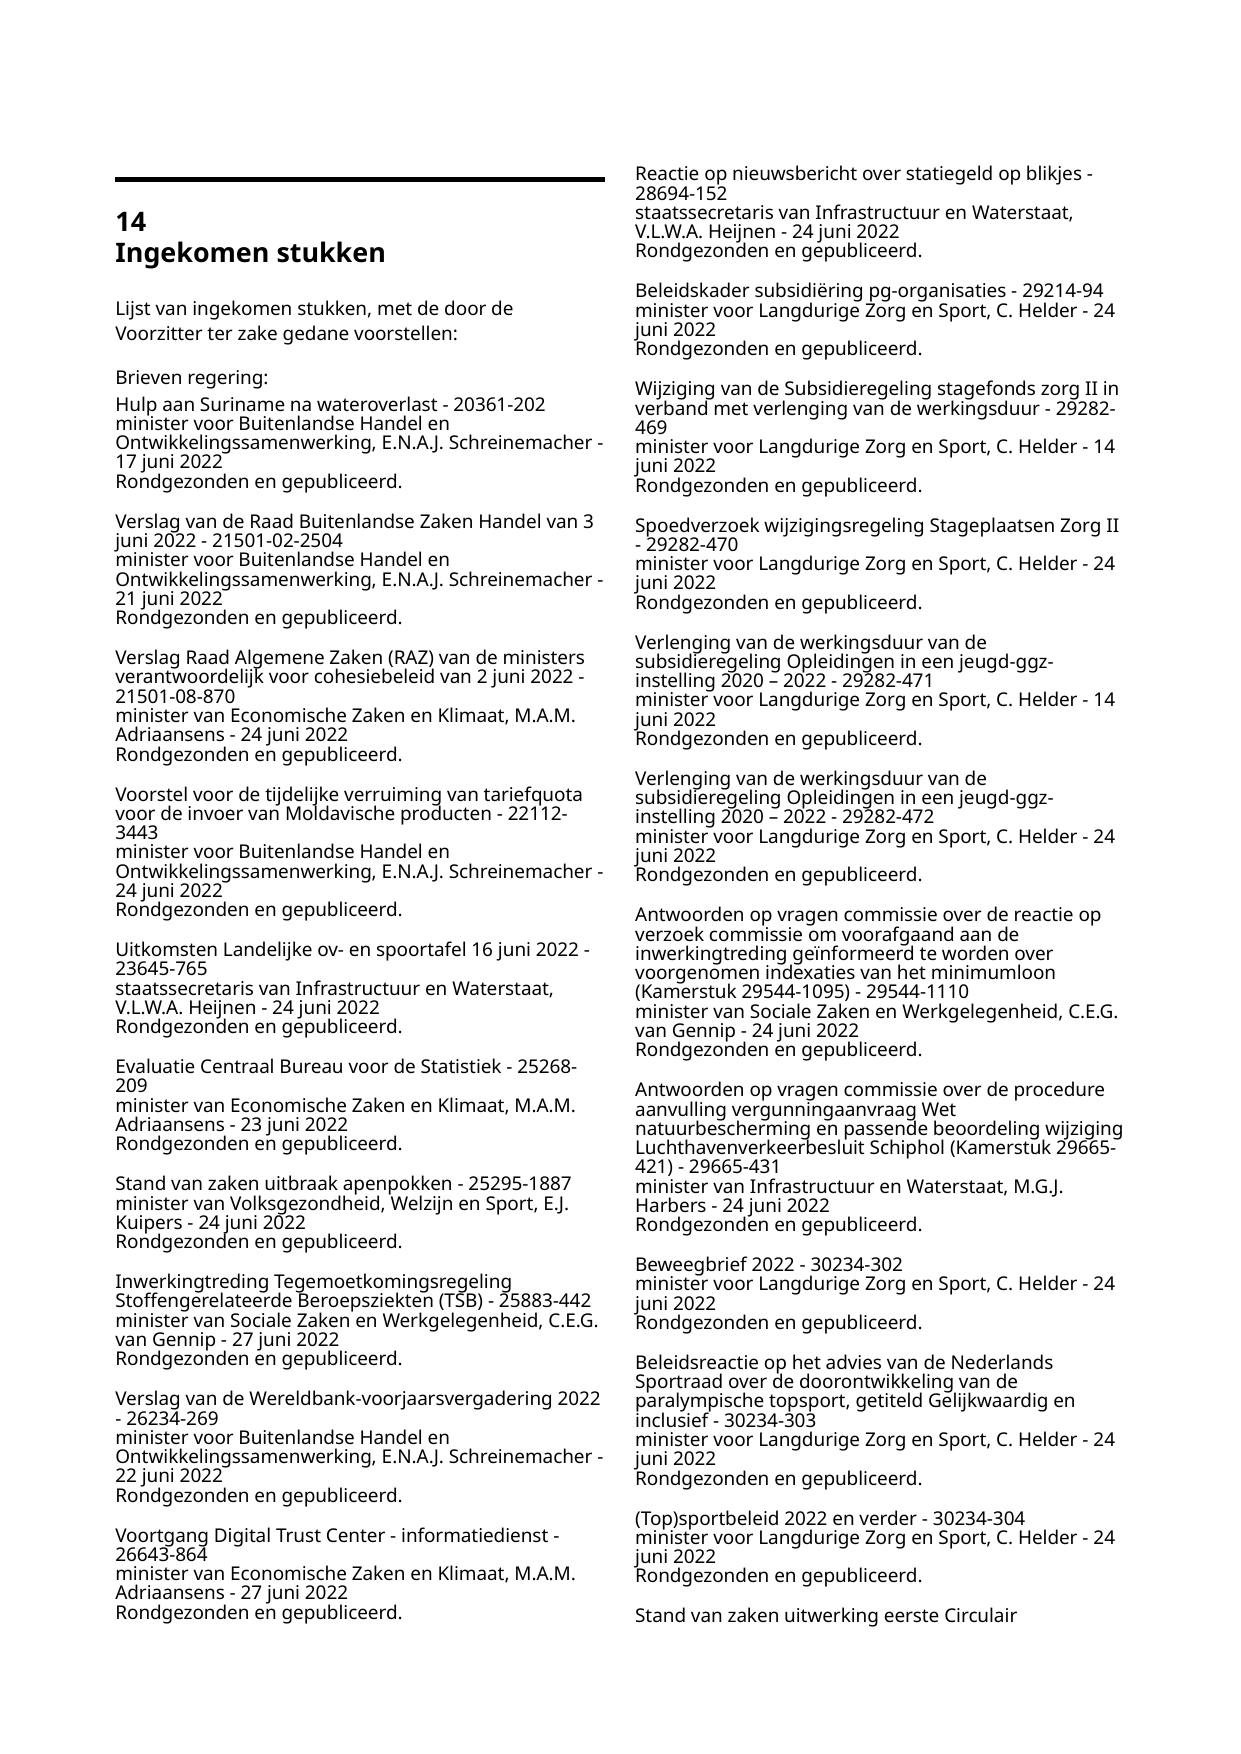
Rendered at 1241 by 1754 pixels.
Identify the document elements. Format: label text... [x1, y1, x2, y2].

text minister van Economische Zaken en Klimaat, M.A.M. Adriaansens - 27 juni 2022 [115, 1565, 605, 1604]
text Rondgezonden en gepubliceerd. [635, 1469, 1125, 1489]
text Spoedverzoek wijzigingsregeling Stageplaatsen Zorg II - 29282-470 [635, 517, 1125, 555]
text Rondgezonden en gepubliceerd. [115, 1604, 605, 1623]
text Rondgezonden en gepubliceerd. [635, 340, 1125, 359]
text minister voor Langdurige Zorg en Sport, C. Helder - 24 juni 2022 [635, 828, 1125, 866]
text Verslag van de Wereldbank-voorjaarsvergadering 2022 - 26234-269 [115, 1390, 605, 1429]
text Verlenging van de werkingsduur van de subsidieregeling Opleidingen in een jeugd-ggz-instelling 2020 – 2022 - 29282-471 [635, 634, 1125, 691]
text minister voor Buitenlandse Handel en Ontwikkelingssamenwerking, E.N.A.J. Schreinemacher - 24 juni 2022 [115, 843, 605, 901]
text Rondgezonden en gepubliceerd. [115, 1233, 605, 1252]
text Stand van zaken uitwerking eerste Circulair [635, 1607, 1125, 1627]
text Voorstel voor de tijdelijke verruiming van tariefquota voor de invoer van Moldavische producten - 22112-3443 [115, 786, 605, 843]
text staatssecretaris van Infrastructuur en Waterstaat, V.L.W.A. Heijnen - 24 juni 2022 [115, 980, 605, 1018]
text Hulp aan Suriname na wateroverlast - 20361-202 [115, 396, 605, 415]
text minister van Sociale Zaken en Werkgelegenheid, C.E.G. van Gennip - 24 juni 2022 [635, 1003, 1125, 1041]
text Beweegbrief 2022 - 30234-302 [635, 1256, 1125, 1275]
text minister van Economische Zaken en Klimaat, M.A.M. Adriaansens - 23 juni 2022 [115, 1097, 605, 1135]
text minister van Economische Zaken en Klimaat, M.A.M. Adriaansens - 24 juni 2022 [115, 707, 605, 746]
text Beleidsreactie op het advies van de Nederlands Sportraad over de doorontwikkeling van de paralympische topsport, getiteld Gelijkwaardig en inclusief - 30234-303 [635, 1354, 1125, 1431]
text Antwoorden op vragen commissie over de procedure aanvulling vergunningaanvraag Wet natuurbescherming en passende beoordeling wijziging Luchthavenverkeerbesluit Schiphol (Kamerstuk 29665-421) - 29665-431 [635, 1081, 1125, 1178]
text Rondgezonden en gepubliceerd. [635, 1041, 1125, 1061]
text Brieven regering: [115, 364, 605, 390]
text Rondgezonden en gepubliceerd. [635, 1216, 1125, 1235]
text minister voor Buitenlandse Handel en Ontwikkelingssamenwerking, E.N.A.J. Schreinemacher - 22 juni 2022 [115, 1429, 605, 1487]
text minister van Infrastructuur en Waterstaat, M.G.J. Harbers - 24 juni 2022 [635, 1178, 1125, 1216]
text Evaluatie Centraal Bureau voor de Statistiek - 25268-209 [115, 1058, 605, 1097]
text Rondgezonden en gepubliceerd. [635, 730, 1125, 749]
text Rondgezonden en gepubliceerd. [115, 1135, 605, 1154]
text Rondgezonden en gepubliceerd. [635, 1314, 1125, 1333]
text Rondgezonden en gepubliceerd. [635, 242, 1125, 262]
text Rondgezonden en gepubliceerd. [115, 1350, 605, 1369]
text minister voor Langdurige Zorg en Sport, C. Helder - 24 juni 2022 [635, 1529, 1125, 1567]
text Rondgezonden en gepubliceerd. [115, 901, 605, 920]
text minister voor Langdurige Zorg en Sport, C. Helder - 14 juni 2022 [635, 438, 1125, 477]
text Stand van zaken uitbraak apenpokken - 25295-1887 [115, 1175, 605, 1194]
text Verlenging van de werkingsduur van de subsidieregeling Opleidingen in een jeugd-ggz-instelling 2020 – 2022 - 29282-472 [635, 770, 1125, 828]
text minister van Sociale Zaken en Werkgelegenheid, C.E.G. van Gennip - 27 juni 2022 [115, 1312, 605, 1350]
text Rondgezonden en gepubliceerd. [115, 746, 605, 765]
text minister van Volksgezondheid, Welzijn en Sport, E.J. Kuipers - 24 juni 2022 [115, 1194, 605, 1233]
text Rondgezonden en gepubliceerd. [115, 1487, 605, 1506]
text Rondgezonden en gepubliceerd. [635, 594, 1125, 613]
text Rondgezonden en gepubliceerd. [635, 1567, 1125, 1587]
text Voortgang Digital Trust Center - informatiedienst - 26643-864 [115, 1527, 605, 1565]
text Rondgezonden en gepubliceerd. [115, 609, 605, 628]
text Reactie op nieuwsbericht over statiegeld op blikjes - 28694-152 [635, 165, 1125, 204]
text 14 [115, 203, 605, 239]
text minister voor Langdurige Zorg en Sport, C. Helder - 24 juni 2022 [635, 1275, 1125, 1314]
text Wijziging van de Subsidieregeling stagefonds zorg II in verband met verlenging van de werkingsduur - 29282-469 [635, 380, 1125, 438]
text Rondgezonden en gepubliceerd. [115, 473, 605, 492]
text Verslag van de Raad Buitenlandse Zaken Handel van 3 juni 2022 - 21501-02-2504 [115, 513, 605, 551]
text minister voor Langdurige Zorg en Sport, C. Helder - 24 juni 2022 [635, 302, 1125, 340]
text minister voor Buitenlandse Handel en Ontwikkelingssamenwerking, E.N.A.J. Schreinemacher - 17 juni 2022 [115, 415, 605, 473]
text minister voor Langdurige Zorg en Sport, C. Helder - 24 juni 2022 [635, 1431, 1125, 1469]
text Antwoorden op vragen commissie over de reactie op verzoek commissie om voorafgaand aan de inwerkingtreding geïnformeerd te worden over voorgenomen indexaties van het minimumloon (Kamerstuk 29544-1095) - 29544-1110 [635, 906, 1125, 1003]
text minister voor Buitenlandse Handel en Ontwikkelingssamenwerking, E.N.A.J. Schreinemacher - 21 juni 2022 [115, 551, 605, 609]
text Rondgezonden en gepubliceerd. [635, 866, 1125, 886]
text Verslag Raad Algemene Zaken (RAZ) van de ministers verantwoordelijk voor cohesiebeleid van 2 juni 2022 - 21501-08-870 [115, 649, 605, 707]
text minister voor Langdurige Zorg en Sport, C. Helder - 24 juni 2022 [635, 555, 1125, 594]
text staatssecretaris van Infrastructuur en Waterstaat, V.L.W.A. Heijnen - 24 juni 2022 [635, 204, 1125, 242]
text Beleidskader subsidiëring pg-organisaties - 29214-94 [635, 282, 1125, 302]
text minister voor Langdurige Zorg en Sport, C. Helder - 14 juni 2022 [635, 691, 1125, 730]
text Rondgezonden en gepubliceerd. [635, 477, 1125, 496]
text Ingekomen stukken [115, 239, 605, 283]
text Inwerkingtreding Tegemoetkomingsregeling Stoffengerelateerde Beroepsziekten (TSB) - 25883-442 [115, 1273, 605, 1312]
text Lijst van ingekomen stukken, met de door de Voorzitter ter zake gedane voorstellen: [115, 295, 605, 346]
text (Top)sportbeleid 2022 en verder - 30234-304 [635, 1509, 1125, 1529]
text Uitkomsten Landelijke ov- en spoortafel 16 juni 2022 - 23645-765 [115, 941, 605, 980]
text Rondgezonden en gepubliceerd. [115, 1018, 605, 1037]
